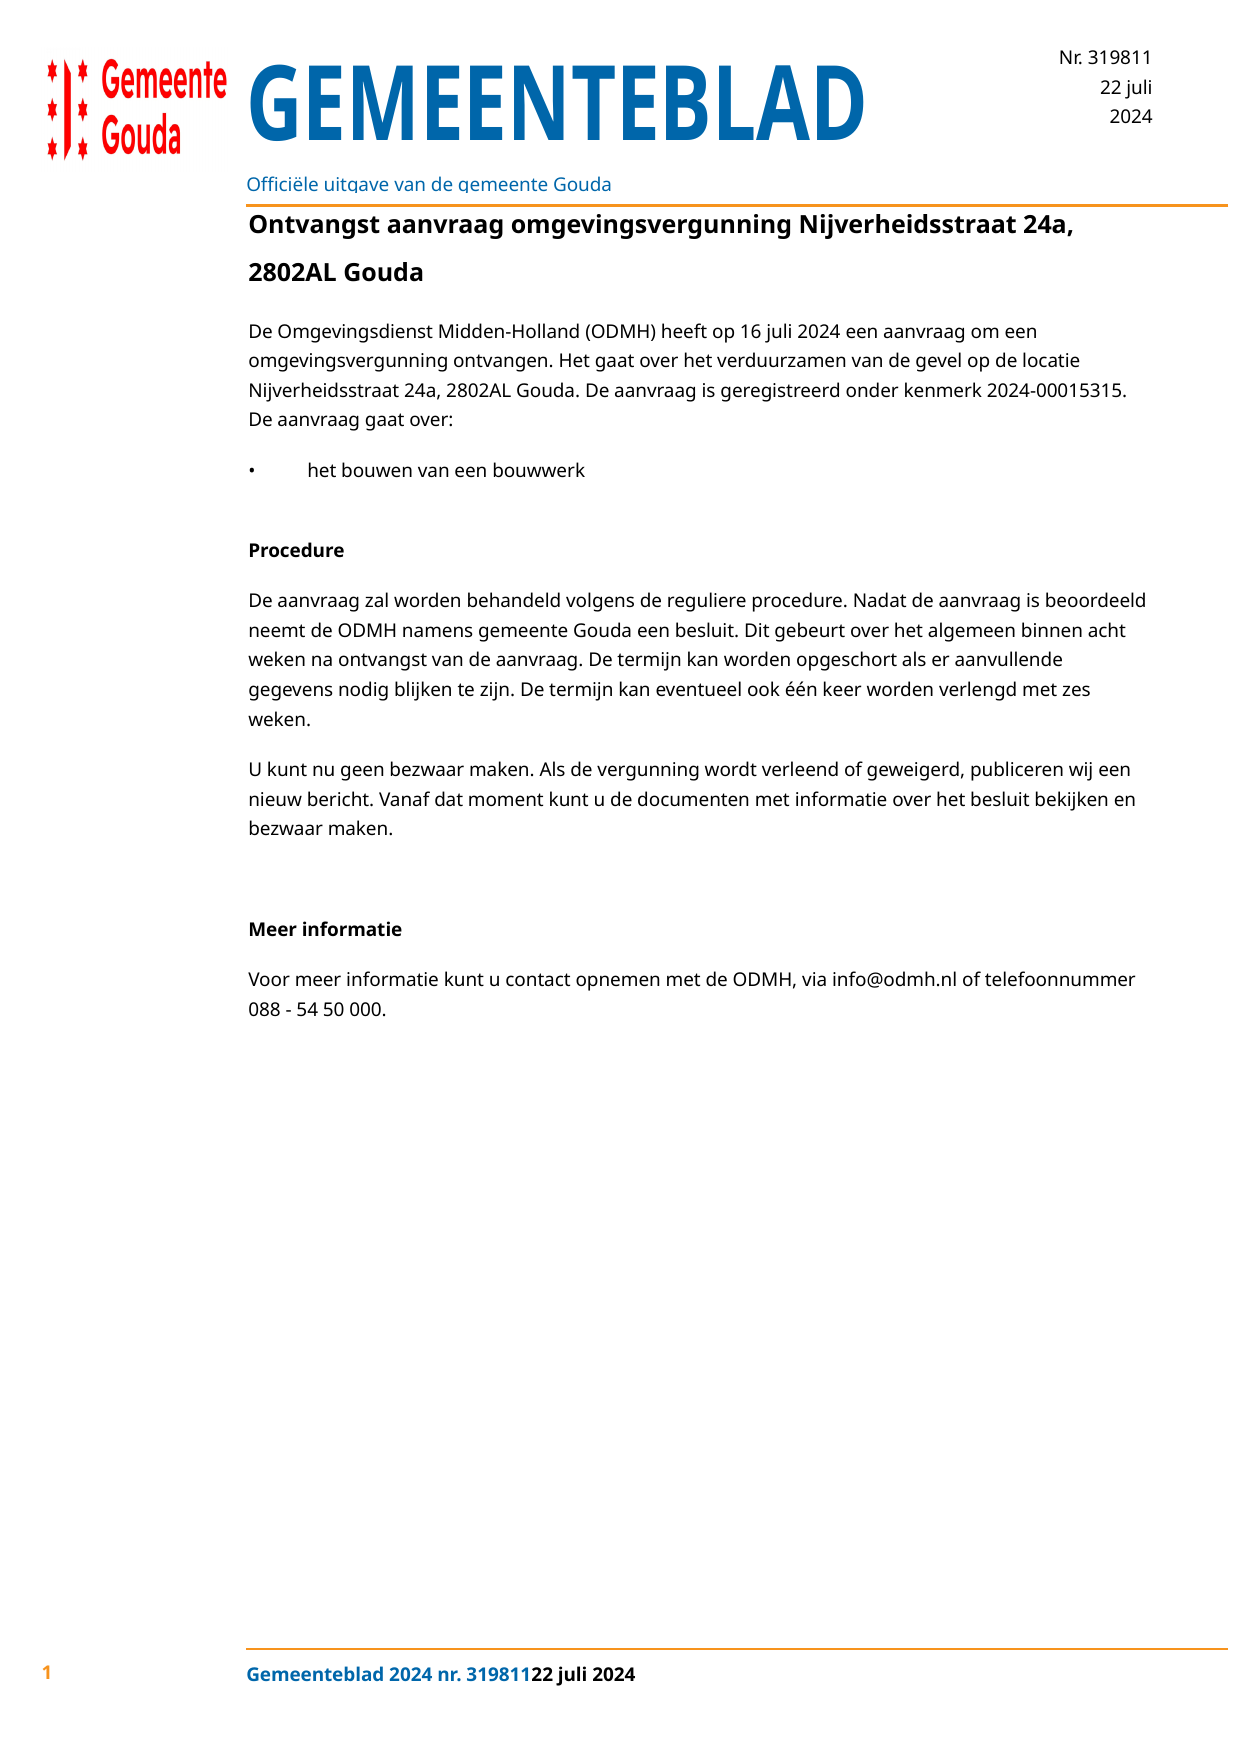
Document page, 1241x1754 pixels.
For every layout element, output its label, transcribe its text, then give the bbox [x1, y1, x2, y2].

text De aanvraag zal worden behandeld volgens de reguliere procedure. Nadat de aanvraag is beoordeeld neemt de ODMH namens gemeente Gouda een besluit. Dit gebeurt over het algemeen binnen acht weken na ontvangst van de aanvraag. De termijn kan worden opgeschort als er aanvullende gegevens nodig blijken te zijn. De termijn kan eventueel ook één keer worden verlengd met zes weken. [248, 587, 1152, 732]
text Ontvangst aanvraag omgevingsvergunning Nijverheidsstraat 24a, 2802AL Gouda [248, 207, 1152, 288]
text U kunt nu geen bezwaar maken. Als de vergunning wordt verleend of geweigerd, publiceren wij een nieuw bericht. Vanaf dat moment kunt u de documenten met informatie over het besluit bekijken en bezwaar maken. [248, 756, 1152, 841]
text Voor meer informatie kunt u contact opnemen met de ODMH, via info@odmh.nl of telefoonnummer 088 - 54 50 000. [248, 967, 1152, 1022]
text Meer informatie [248, 916, 1152, 942]
text Procedure [248, 537, 1152, 563]
list het bouwen van een bouwwerk [248, 457, 1152, 483]
picture [41, 47, 231, 172]
text De Omgevingsdienst Midden-Holland (ODMH) heeft op 16 juli 2024 een aanvraag om een omgevingsvergunning ontvangen. Het gaat over het verduurzamen van de gevel op de locatie Nijverheidsstraat 24a, 2802AL Gouda. De aanvraag is geregistreerd onder kenmerk 2024-00015315. De aanvraag gaat over: [248, 318, 1152, 432]
